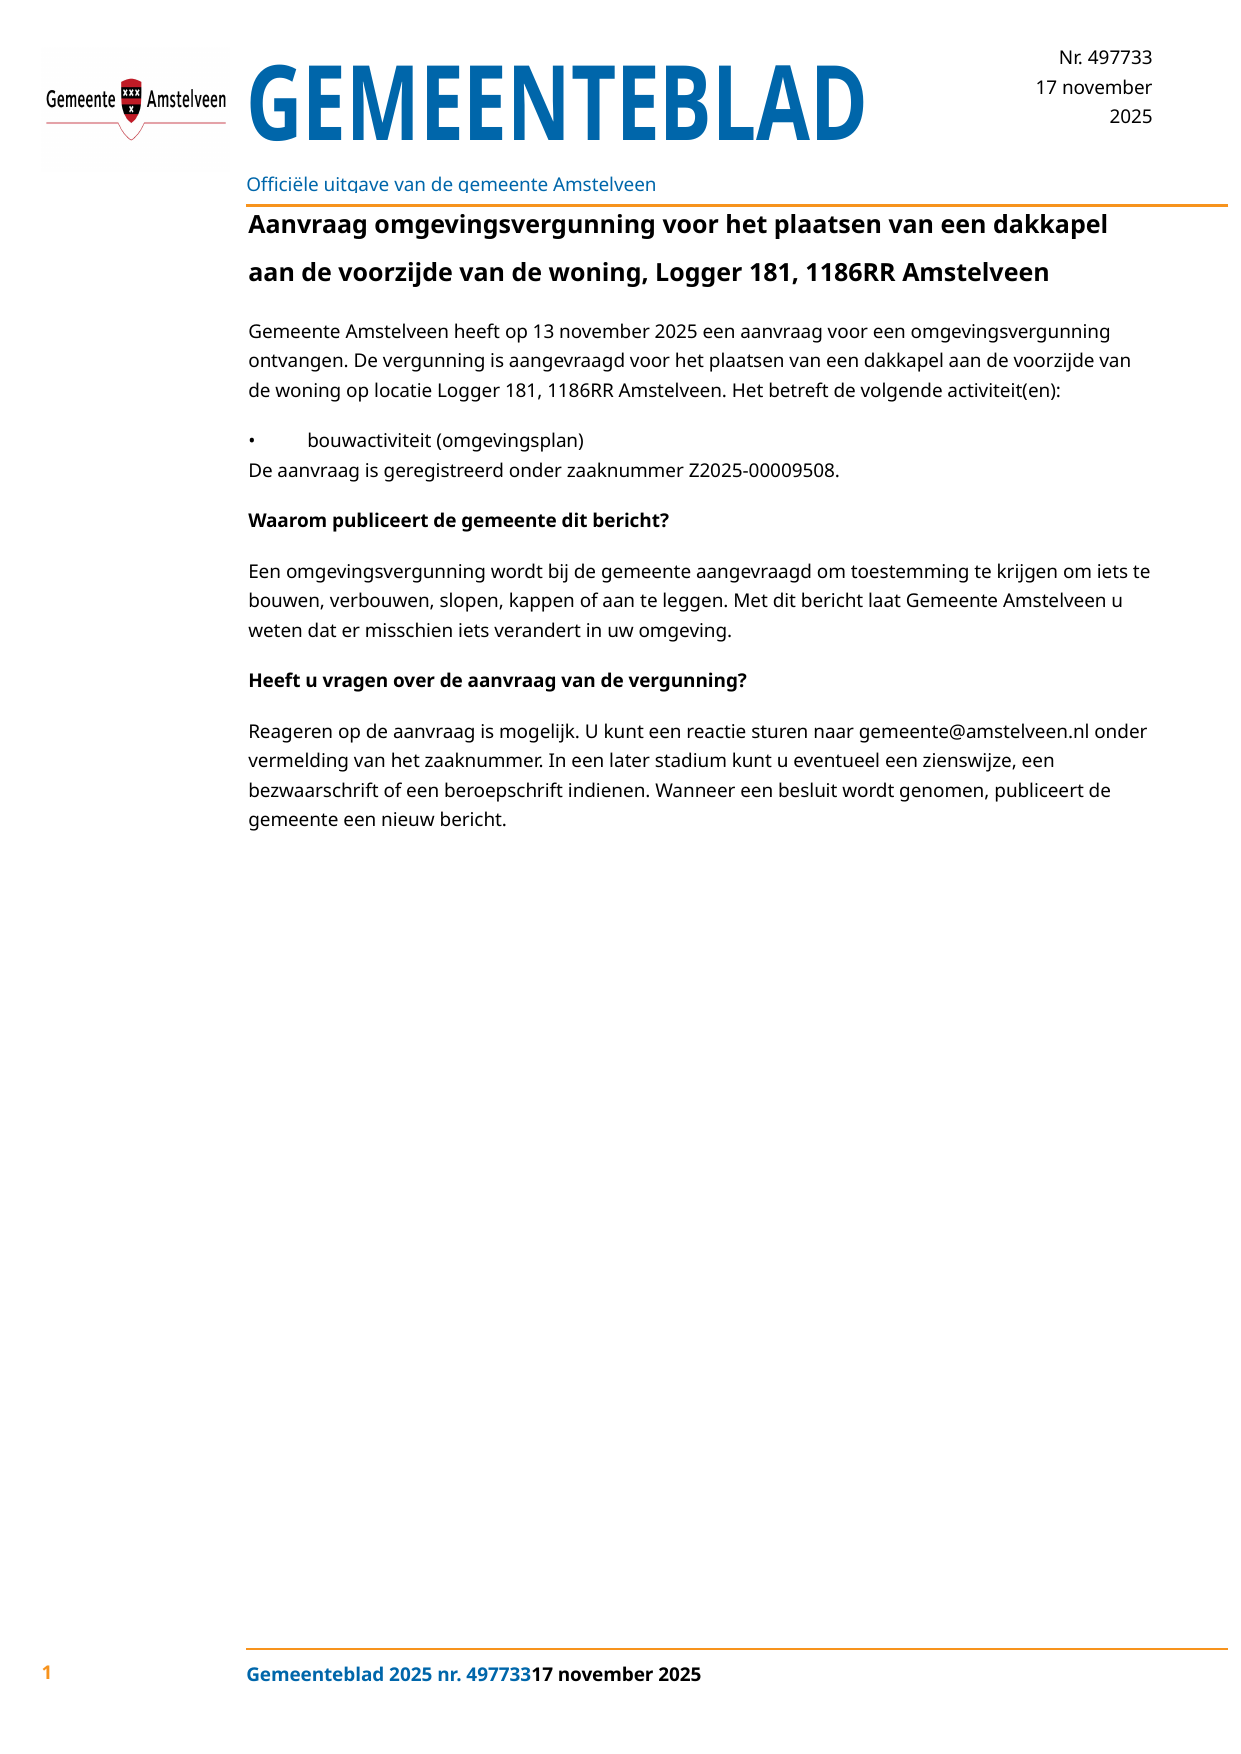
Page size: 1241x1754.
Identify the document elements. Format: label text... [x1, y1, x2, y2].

text Aanvraag omgevingsvergunning voor het plaatsen van een dakkapel aan de voorzijde van de woning, Logger 181, 1186RR Amstelveen [248, 207, 1152, 288]
text Een omgevingsvergunning wordt bij de gemeente aangevraagd om toestemming te krijgen om iets te bouwen, verbouwen, slopen, kappen of aan te leggen. Met dit bericht laat Gemeente Amstelveen u weten dat er misschien iets verandert in uw omgeving. [248, 558, 1152, 643]
picture [41, 47, 231, 172]
text Gemeente Amstelveen heeft op 13 november 2025 een aanvraag voor een omgevingsvergunning ontvangen. De vergunning is aangevraagd voor het plaatsen van een dakkapel aan de voorzijde van de woning op locatie Logger 181, 1186RR Amstelveen. Het betreft de volgende activiteit(en): [248, 318, 1152, 403]
text Reageren op de aanvraag is mogelijk. U kunt een reactie sturen naar gemeente@amstelveen.nl onder vermelding van het zaaknummer. In een later stadium kunt u eventueel een zienswijze, een bezwaarschrift of een beroepschrift indienen. Wanneer een besluit wordt genomen, publiceert de gemeente een nieuw bericht. [248, 718, 1152, 832]
list bouwactiviteit (omgevingsplan) [248, 427, 1152, 453]
text Heeft u vragen over de aanvraag van de vergunning? [248, 667, 1152, 693]
text Waarom publiceert de gemeente dit bericht? [248, 507, 1152, 533]
text De aanvraag is geregistreerd onder zaaknummer Z2025-00009508. [248, 457, 1152, 483]
